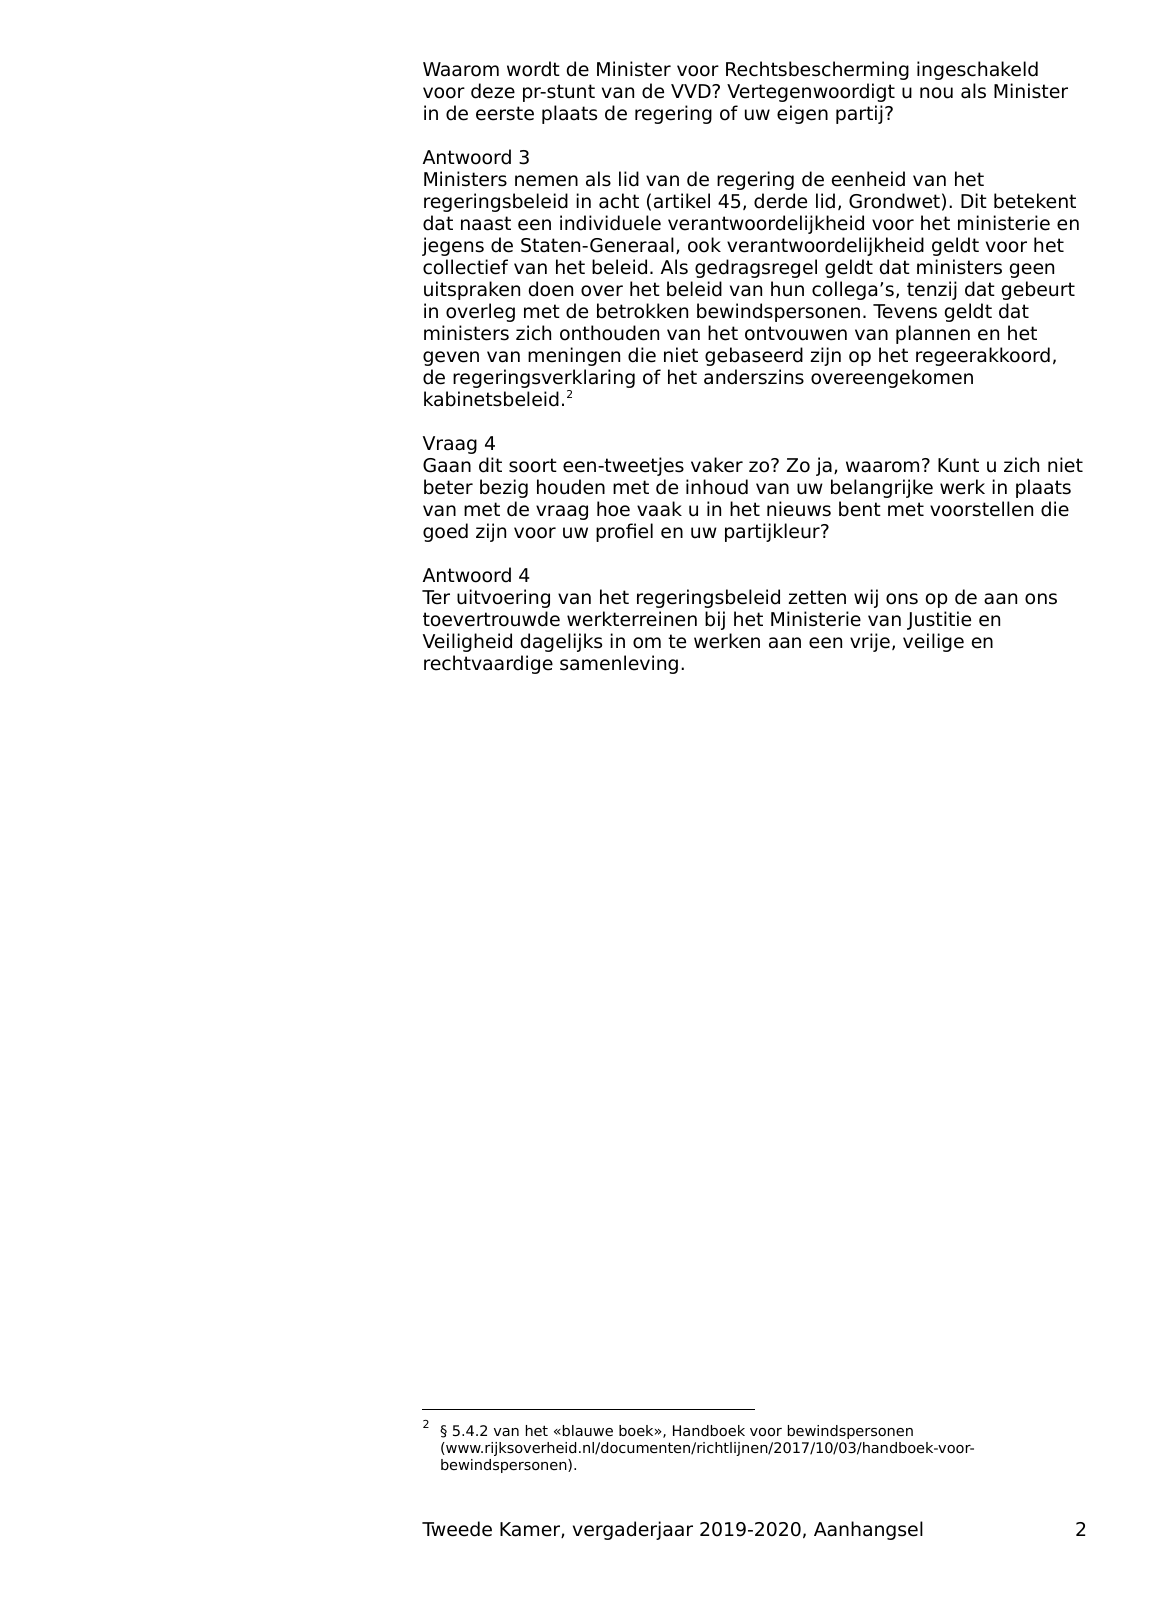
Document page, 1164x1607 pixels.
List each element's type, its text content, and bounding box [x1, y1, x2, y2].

text Vraag 4 [422, 433, 1087, 455]
text § 5.4.2 van het «blauwe boek», Handboek voor bewindspersonen (www.rijksoverheid.nl/documenten/richtlijnen/2017/10/03/handboek-voor-bewindspersonen). [422, 1418, 1087, 1474]
text Ministers nemen als lid van de regering de eenheid van het regeringsbeleid in acht (artikel 45, derde lid, Grondwet). Dit betekent dat naast een individuele verantwoordelijkheid voor het ministerie en jegens de Staten-Generaal, ook verantwoordelijkheid geldt voor het collectief van het beleid. Als gedragsregel geldt dat ministers geen uitspraken doen over het beleid van hun collega’s, tenzij dat gebeurt in overleg met de betrokken bewindspersonen. Tevens geldt dat ministers zich onthouden van het ontvouwen van plannen en het geven van meningen die niet gebaseerd zijn op het regeerakkoord, de regeringsverklaring of het anderszins overeengekomen kabinetsbeleid. [422, 169, 1087, 411]
text Gaan dit soort een-tweetjes vaker zo? Zo ja, waarom? Kunt u zich niet beter bezig houden met de inhoud van uw belangrijke werk in plaats van met de vraag hoe vaak u in het nieuws bent met voorstellen die goed zijn voor uw profiel en uw partijkleur? [422, 455, 1087, 543]
text Antwoord 3 [422, 147, 1087, 169]
text Ter uitvoering van het regeringsbeleid zetten wij ons op de aan ons toevertrouwde werkterreinen bij het Ministerie van Justitie en Veiligheid dagelijks in om te werken aan een vrije, veilige en rechtvaardige samenleving. [422, 587, 1087, 675]
text Antwoord 4 [422, 565, 1087, 587]
text Waarom wordt de Minister voor Rechtsbescherming ingeschakeld voor deze pr-stunt van de VVD? Vertegenwoordigt u nou als Minister in de eerste plaats de regering of uw eigen partij? [422, 59, 1087, 125]
